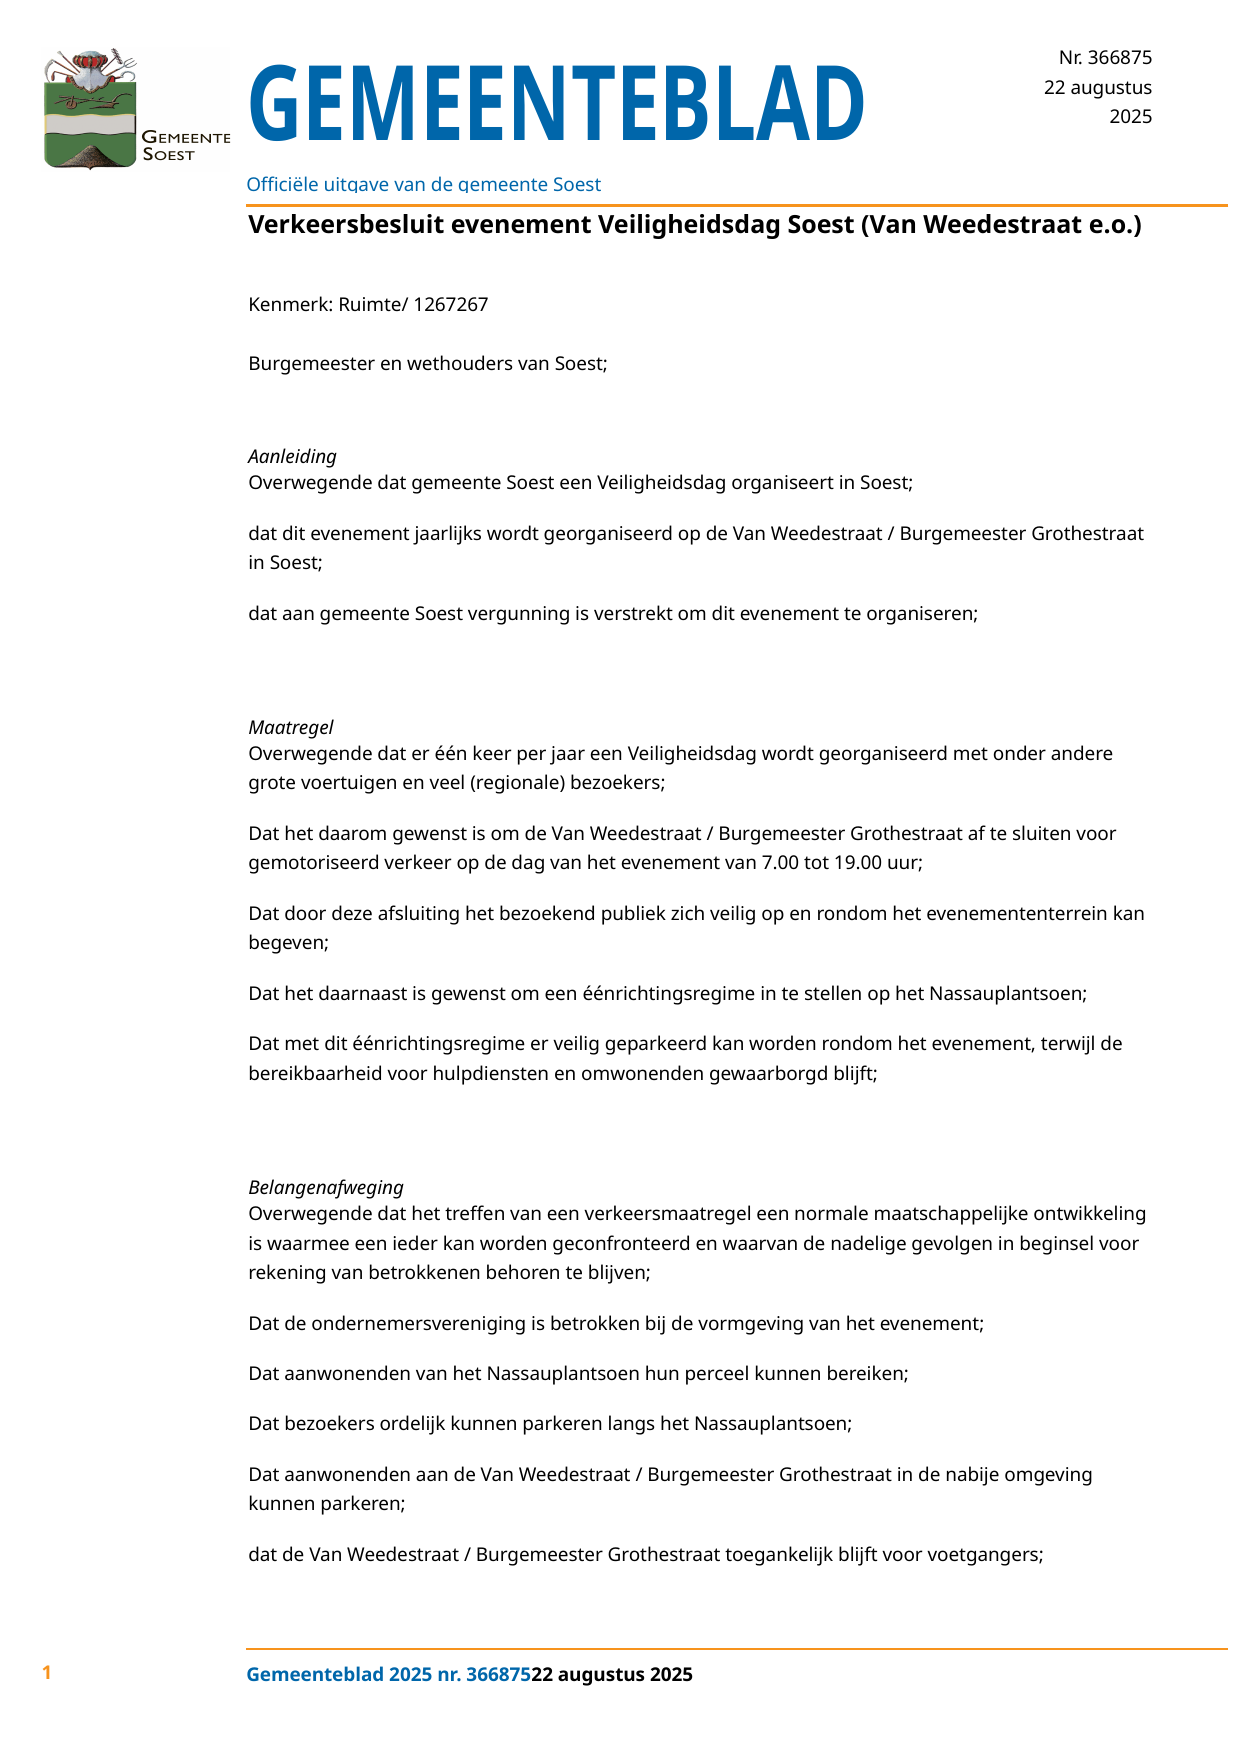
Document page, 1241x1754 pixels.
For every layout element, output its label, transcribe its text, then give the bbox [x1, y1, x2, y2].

text Aanleiding [248, 444, 1152, 469]
text Overwegende dat gemeente Soest een Veiligheidsdag organiseert in Soest; [248, 469, 1152, 495]
text Dat met dit éénrichtingsregime er veilig geparkeerd kan worden rondom het evenement, terwijl de bereikbaarheid voor hulpdiensten en omwonenden gewaarborgd blijft; [248, 1030, 1152, 1086]
text Verkeersbesluit evenement Veiligheidsdag Soest (Van Weedestraat e.o.) [248, 207, 1152, 241]
text dat de Van Weedestraat / Burgemeester Grothestraat toegankelijk blijft voor voetgangers; [248, 1541, 1152, 1567]
text Burgemeester en wethouders van Soest; [248, 350, 1152, 376]
text Dat aanwonenden van het Nassauplantsoen hun perceel kunnen bereiken; [248, 1360, 1152, 1386]
text Dat door deze afsluiting het bezoekend publiek zich veilig op en rondom het evenemententerrein kan begeven; [248, 900, 1152, 955]
text Belangenafweging [248, 1174, 1152, 1200]
text Dat bezoekers ordelijk kunnen parkeren langs het Nassauplantsoen; [248, 1411, 1152, 1436]
text Dat het daarnaast is gewenst om een éénrichtingsregime in te stellen op het Nassauplantsoen; [248, 980, 1152, 1006]
picture [41, 47, 231, 172]
text Maatregel [248, 714, 1152, 740]
text Dat aanwonenden aan de Van Weedestraat / Burgemeester Grothestraat in de nabije omgeving kunnen parkeren; [248, 1461, 1152, 1516]
text Overwegende dat het treffen van een verkeersmaatregel een normale maatschappelijke ontwikkeling is waarmee een ieder kan worden geconfronteerd en waarvan de nadelige gevolgen in beginsel voor rekening van betrokkenen behoren te blijven; [248, 1200, 1152, 1285]
text Dat het daarom gewenst is om de Van Weedestraat / Burgemeester Grothestraat af te sluiten voor gemotoriseerd verkeer op de dag van het evenement van 7.00 tot 19.00 uur; [248, 820, 1152, 875]
text Overwegende dat er één keer per jaar een Veiligheidsdag wordt georganiseerd met onder andere grote voertuigen en veel (regionale) bezoekers; [248, 740, 1152, 795]
text dat aan gemeente Soest vergunning is verstrekt om dit evenement te organiseren; [248, 600, 1152, 626]
text Dat de ondernemersvereniging is betrokken bij de vormgeving van het evenement; [248, 1310, 1152, 1335]
text dat dit evenement jaarlijks wordt georganiseerd op de Van Weedestraat / Burgemeester Grothestraat in Soest; [248, 520, 1152, 575]
text Kenmerk: Ruimte/ 1267267 [248, 291, 1152, 317]
